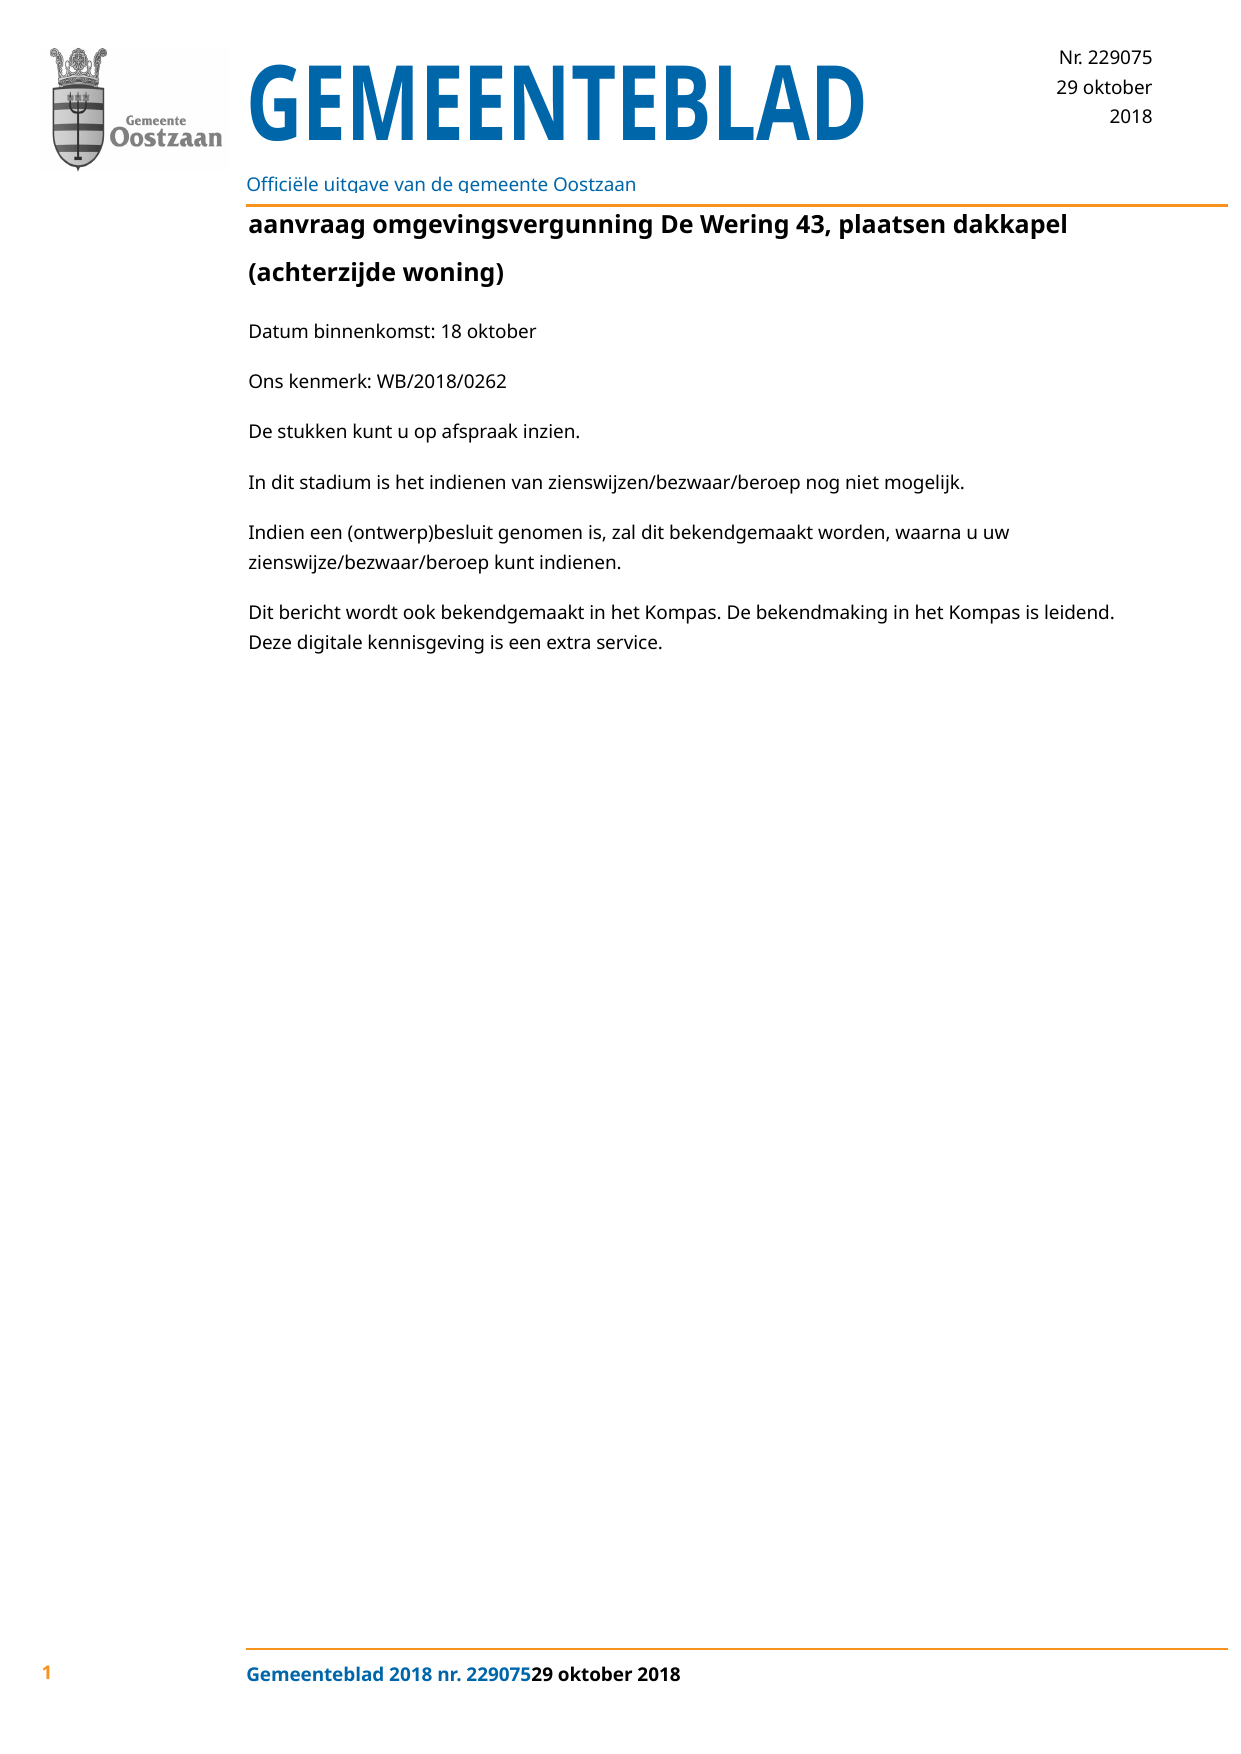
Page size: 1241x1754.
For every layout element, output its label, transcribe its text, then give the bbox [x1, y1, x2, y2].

text Indien een (ontwerp)besluit genomen is, zal dit bekendgemaakt worden, waarna u uw zienswijze/bezwaar/beroep kunt indienen. [248, 519, 1152, 575]
text De stukken kunt u op afspraak inzien. [248, 419, 1152, 444]
text Dit bericht wordt ook bekendgemaakt in het Kompas. De bekendmaking in het Kompas is leidend. Deze digitale kennisgeving is een extra service. [248, 599, 1152, 655]
text Ons kenmerk: WB/2018/0262 [248, 368, 1152, 394]
text aanvraag omgevingsvergunning De Wering 43, plaatsen dakkapel (achterzijde woning) [248, 207, 1152, 288]
text Datum binnenkomst: 18 oktober [248, 318, 1152, 344]
picture [41, 47, 231, 172]
text In dit stadium is het indienen van zienswijzen/bezwaar/beroep nog niet mogelijk. [248, 469, 1152, 495]
